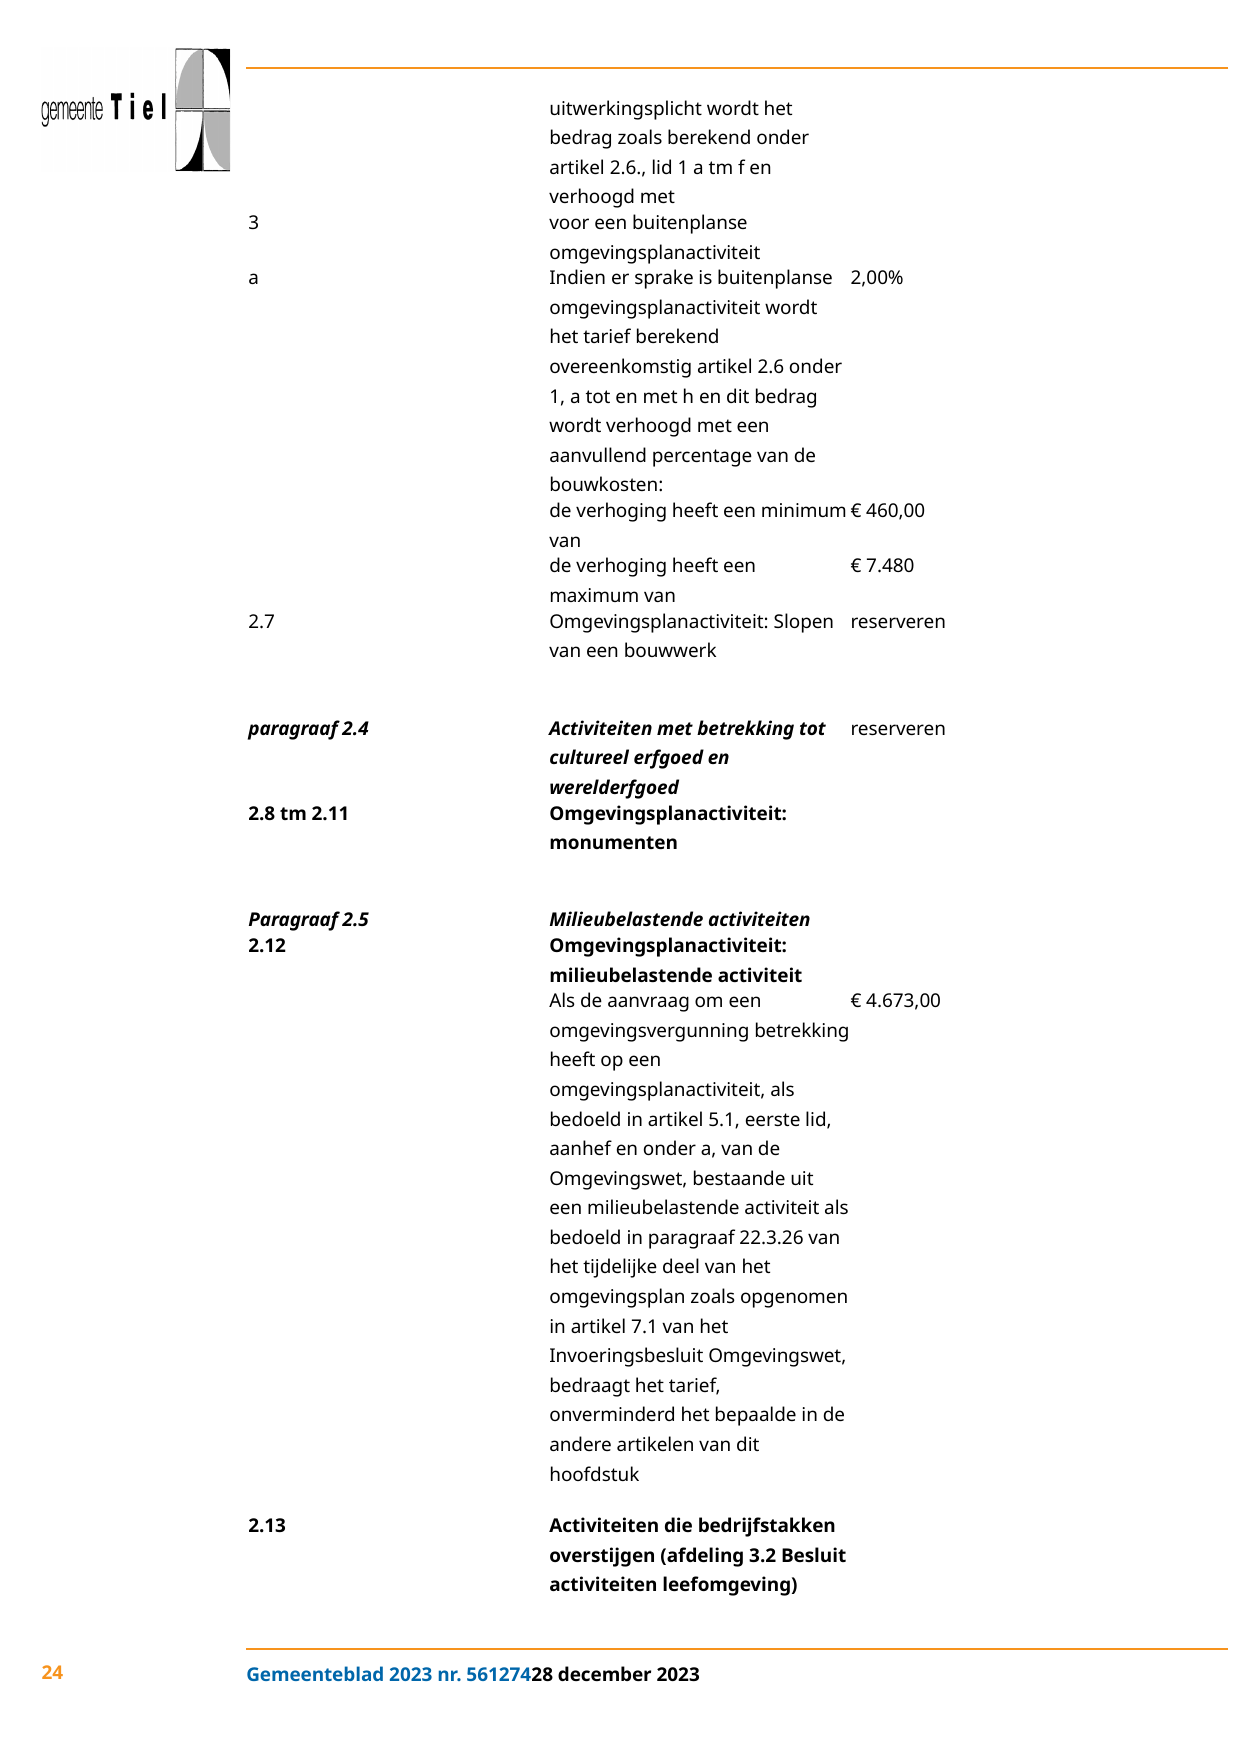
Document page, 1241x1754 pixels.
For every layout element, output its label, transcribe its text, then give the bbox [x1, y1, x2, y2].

table_cell [850, 855, 1152, 881]
table_cell [850, 1512, 1152, 1597]
table_cell [248, 1487, 549, 1512]
table_cell Omgevingsplanactiviteit: Slopen van een bouwwerk [549, 608, 850, 663]
picture [41, 47, 231, 172]
table_cell [850, 209, 1152, 264]
table_cell [850, 689, 1152, 715]
table_cell [549, 689, 850, 715]
table_cell [248, 663, 549, 689]
table_cell [248, 881, 549, 906]
table_cell [248, 498, 549, 553]
table_cell 3 [248, 209, 549, 264]
table_cell [248, 689, 549, 715]
table_cell paragraaf 2.4 [248, 715, 549, 800]
table_cell [850, 932, 1152, 987]
table_cell uitwerkingsplicht wordt het bedrag zoals berekend onder artikel 2.6., lid 1 a tm f en verhoogd met [549, 95, 850, 209]
table_cell [248, 553, 549, 608]
table_cell Activiteiten met betrekking tot cultureel erfgoed en werelderfgoed [549, 715, 850, 800]
table_cell 2.8 tm 2.11 [248, 800, 549, 855]
table_cell Indien er sprake is buitenplanse omgevingsplanactiviteit wordt het tarief berekend overeenkomstig artikel 2.6 onder 1, a tot en met h en dit bedrag wordt verhoogd met een aanvullend percentage van de bouwkosten: [549, 265, 850, 497]
table_cell Activiteiten die bedrijfstakken overstijgen (afdeling 3.2 Besluit activiteiten leefomgeving) [549, 1512, 850, 1597]
table_cell [850, 1487, 1152, 1512]
table_cell [549, 855, 850, 881]
table_cell 2.12 [248, 932, 549, 987]
table_cell de verhoging heeft een maximum van [549, 553, 850, 608]
table_cell 2.7 [248, 608, 549, 663]
table_cell [248, 988, 549, 1487]
table_cell reserveren [850, 715, 1152, 800]
table_cell [850, 663, 1152, 689]
table_cell Paragraaf 2.5 [248, 906, 549, 932]
table_cell Milieubelastende activiteiten [549, 906, 850, 932]
table_cell Omgevingsplanactiviteit: milieubelastende activiteit [549, 932, 850, 987]
table_cell [850, 800, 1152, 855]
table_cell [248, 95, 549, 209]
table_cell € 7.480 [850, 553, 1152, 608]
table_cell [549, 1487, 850, 1512]
table_cell Omgevingsplanactiviteit: monumenten [549, 800, 850, 855]
table_cell [850, 95, 1152, 209]
table_cell [549, 881, 850, 906]
table_cell Als de aanvraag om een omgevingsvergunning betrekking heeft op een omgevingsplanactiviteit, als bedoeld in artikel 5.1, eerste lid, aanhef en onder a, van de Omgevingswet, bestaande uit een milieubelastende activiteit als bedoeld in paragraaf 22.3.26 van het tijdelijke deel van het omgevingsplan zoals opgenomen in artikel 7.1 van het Invoeringsbesluit Omgevingswet, bedraagt het tarief, onverminderd het bepaalde in de andere artikelen van dit hoofdstuk [549, 988, 850, 1487]
table_cell 2,00% [850, 265, 1152, 497]
table_cell reserveren [850, 608, 1152, 663]
table_cell € 4.673,00 [850, 988, 1152, 1487]
table_cell voor een buitenplanse omgevingsplanactiviteit [549, 209, 850, 264]
table_cell de verhoging heeft een minimum van [549, 498, 850, 553]
table_cell 2.13 [248, 1512, 549, 1597]
table_cell [850, 906, 1152, 932]
table_cell [850, 881, 1152, 906]
table_cell [248, 855, 549, 881]
table_cell a [248, 265, 549, 497]
table_cell € 460,00 [850, 498, 1152, 553]
table_cell [549, 663, 850, 689]
